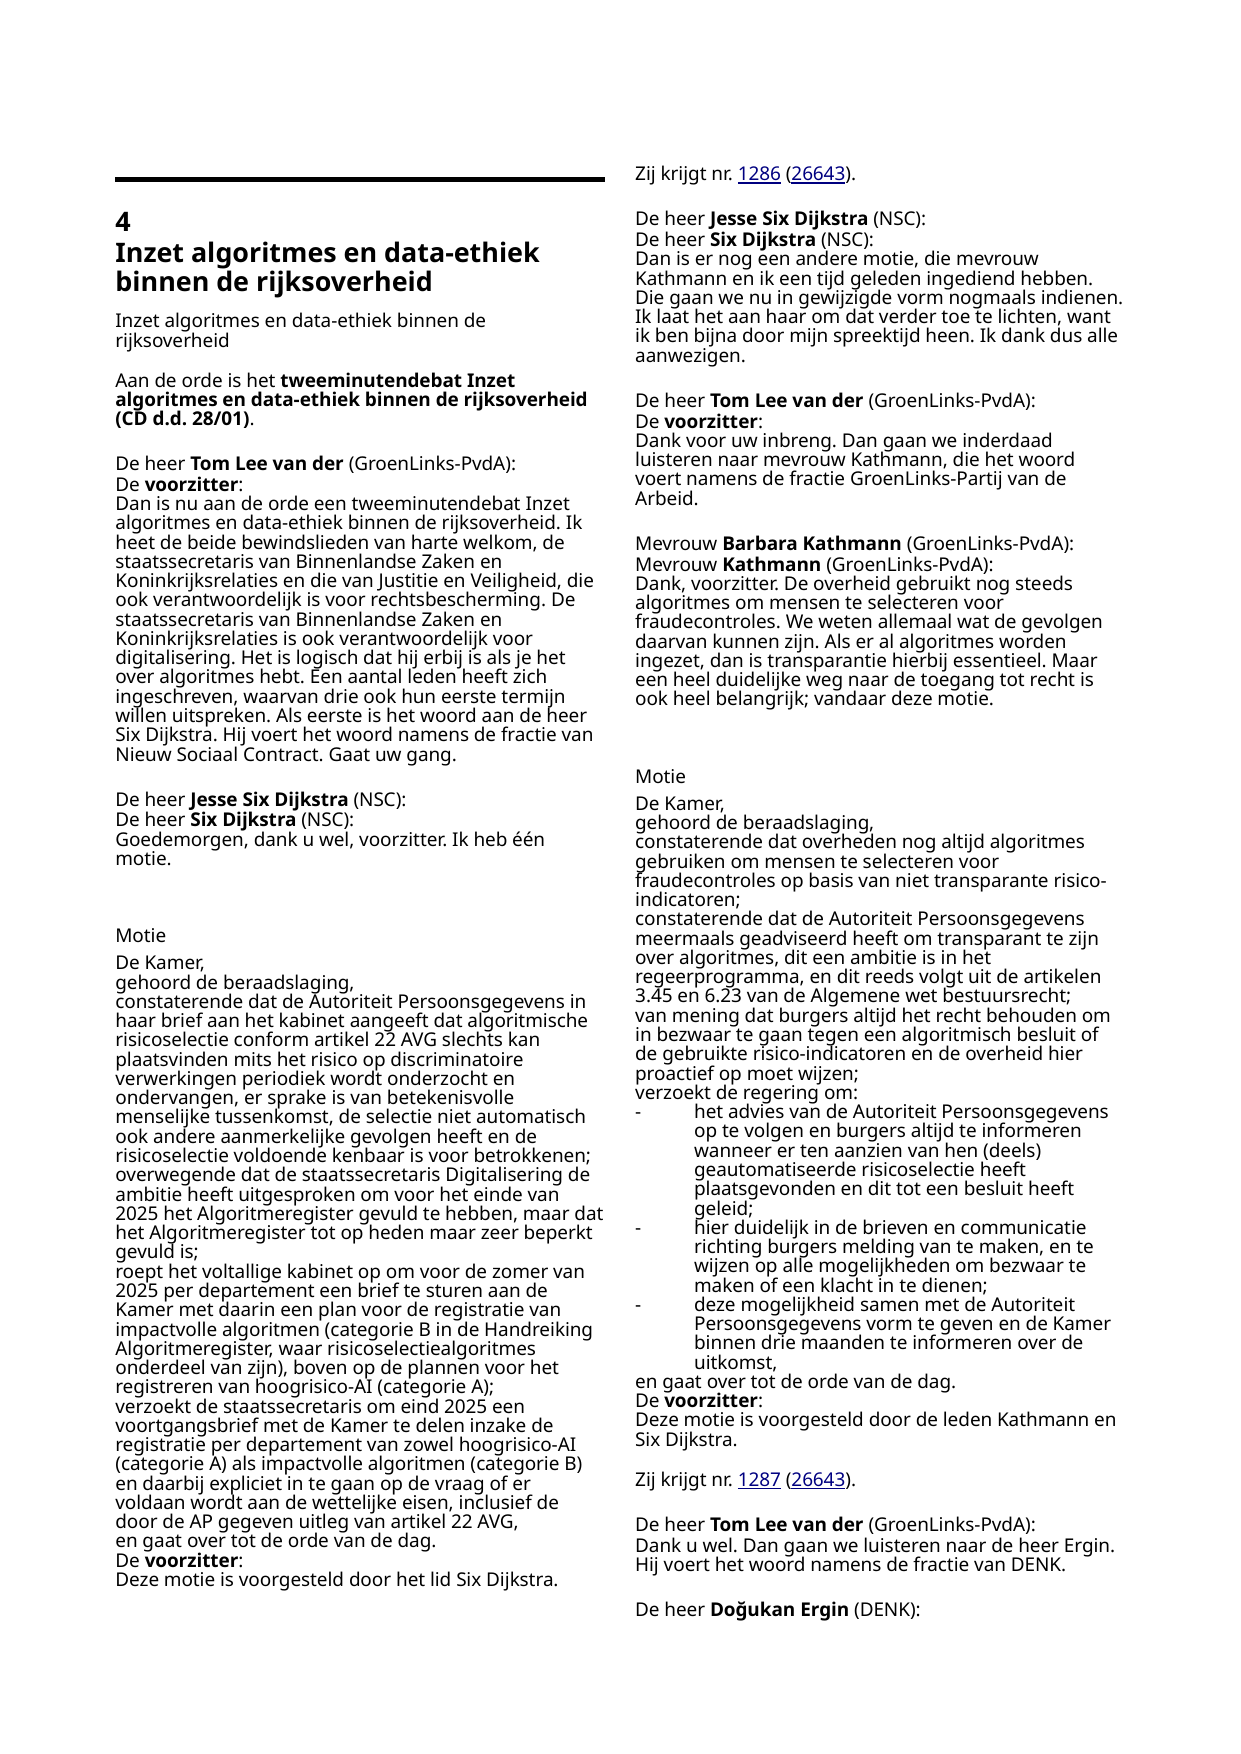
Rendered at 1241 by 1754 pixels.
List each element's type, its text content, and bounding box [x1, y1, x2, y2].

text Dank u wel. Dan gaan we luisteren naar de heer Ergin. Hij voert het woord namens de fractie van DENK. [635, 1537, 1125, 1575]
text De heer Doğukan Ergin (DENK): [635, 1596, 1125, 1622]
list het advies van de Autoriteit Persoonsgegevens op te volgen en burgers altijd te informeren wanneer er ten aanzien van hen (deels) geautomatiseerde risicoselectie heeft plaatsgevonden en dit tot een besluit heeft geleid; [635, 1103, 1125, 1219]
text Inzet algoritmes en data-ethiek binnen de rijksoverheid [115, 312, 605, 351]
text constaterende dat de Autoriteit Persoonsgegevens meermaals geadviseerd heeft om transparant te zijn over algoritmes, dit een ambitie is in het regeerprogramma, en dit reeds volgt uit de artikelen 3.45 en 6.23 van de Algemene wet bestuursrecht; [635, 910, 1125, 1007]
text Mevrouw Kathmann (GroenLinks-PvdA): [635, 556, 1125, 575]
text Deze motie is voorgesteld door de leden Kathmann en Six Dijkstra. [635, 1411, 1125, 1450]
text gehoord de beraadslaging, [635, 814, 1125, 833]
text gehoord de beraadslaging, [115, 974, 605, 993]
text Dank voor uw inbreng. Dan gaan we inderdaad luisteren naar mevrouw Kathmann, die het woord voert namens de fractie GroenLinks-Partij van de Arbeid. [635, 432, 1125, 509]
text Zij krijgt nr. 1287 (26643). [635, 1471, 1125, 1490]
text De heer Tom Lee van der (GroenLinks-PvdA): [635, 1511, 1125, 1537]
text Deze motie is voorgesteld door het lid Six Dijkstra. [115, 1571, 605, 1590]
text De heer Tom Lee van der (GroenLinks-PvdA): [115, 450, 605, 476]
text De heer Jesse Six Dijkstra (NSC): [115, 786, 605, 811]
text constaterende dat overheden nog altijd algoritmes gebruiken om mensen te selecteren voor fraudecontroles op basis van niet transparante risico-indicatoren; [635, 833, 1125, 910]
text Dan is er nog een andere motie, die mevrouw Kathmann en ik een tijd geleden ingediend hebben. Die gaan we nu in gewijzigde vorm nogmaals indienen. Ik laat het aan haar om dat verder toe te lichten, want ik ben bijna door mijn spreektijd heen. Ik dank dus alle aanwezigen. [635, 250, 1125, 366]
text 4 [115, 203, 605, 239]
text verzoekt de staatssecretaris om eind 2025 een voortgangsbrief met de Kamer te delen inzake de registratie per departement van zowel hoogrisico-AI (categorie A) als impactvolle algoritmen (categorie B) en daarbij expliciet in te gaan op de vraag of er voldaan wordt aan de wettelijke eisen, inclusief de door de AP gegeven uitleg van artikel 22 AVG, [115, 1398, 605, 1532]
list hier duidelijk in de brieven en communicatie richting burgers melding van te maken, en te wijzen op alle mogelijkheden om bezwaar te maken of een klacht in te dienen; [635, 1219, 1125, 1296]
text van mening dat burgers altijd het recht behouden om in bezwaar te gaan tegen een algoritmisch besluit of de gebruikte risico-indicatoren en de overheid hier proactief op moet wijzen; [635, 1007, 1125, 1084]
text De voorzitter: [635, 1392, 1125, 1411]
text Inzet algoritmes en data-ethiek binnen de rijksoverheid [115, 239, 605, 312]
text Motie [635, 763, 1125, 789]
list deze mogelijkheid samen met de Autoriteit Persoonsgegevens vorm te geven en de Kamer binnen drie maanden te informeren over de uitkomst, [635, 1296, 1125, 1373]
text De heer Six Dijkstra (NSC): [115, 811, 605, 831]
text Zij krijgt nr. 1286 (26643). [635, 165, 1125, 184]
text en gaat over tot de orde van de dag. [115, 1532, 605, 1552]
text De Kamer, [635, 795, 1125, 814]
text Motie [115, 923, 605, 948]
text De heer Tom Lee van der (GroenLinks-PvdA): [635, 387, 1125, 413]
text De Kamer, [115, 954, 605, 974]
text roept het voltallige kabinet op om voor de zomer van 2025 per departement een brief te sturen aan de Kamer met daarin een plan voor de registratie van impactvolle algoritmen (categorie B in de Handreiking Algoritmeregister, waar risicoselectiealgoritmes onderdeel van zijn), boven op de plannen voor het registreren van hoogrisico-AI (categorie A); [115, 1263, 605, 1398]
text De voorzitter: [635, 413, 1125, 432]
text Dank, voorzitter. De overheid gebruikt nog steeds algoritmes om mensen te selecteren voor fraudecontroles. We weten allemaal wat de gevolgen daarvan kunnen zijn. Als er al algoritmes worden ingezet, dan is transparantie hierbij essentieel. Maar een heel duidelijke weg naar de toegang tot recht is ook heel belangrijk; vandaar deze motie. [635, 575, 1125, 710]
text Goedemorgen, dank u wel, voorzitter. Ik heb één motie. [115, 831, 605, 869]
text De heer Jesse Six Dijkstra (NSC): [635, 205, 1125, 231]
text De voorzitter: [115, 476, 605, 495]
text Aan de orde is het tweeminutendebat Inzet algoritmes en data-ethiek binnen de rijksoverheid (CD d.d. 28/01). [115, 372, 605, 429]
text constaterende dat de Autoriteit Persoonsgegevens in haar brief aan het kabinet aangeeft dat algoritmische risicoselectie conform artikel 22 AVG slechts kan plaatsvinden mits het risico op discriminatoire verwerkingen periodiek wordt onderzocht en ondervangen, er sprake is van betekenisvolle menselijke tussenkomst, de selectie niet automatisch ook andere aanmerkelijke gevolgen heeft en de risicoselectie voldoende kenbaar is voor betrokkenen; [115, 993, 605, 1166]
text overwegende dat de staatssecretaris Digitalisering de ambitie heeft uitgesproken om voor het einde van 2025 het Algoritmeregister gevuld te hebben, maar dat het Algoritmeregister tot op heden maar zeer beperkt gevuld is; [115, 1166, 605, 1263]
text De voorzitter: [115, 1552, 605, 1571]
text Mevrouw Barbara Kathmann (GroenLinks-PvdA): [635, 530, 1125, 556]
text verzoekt de regering om: [635, 1084, 1125, 1103]
text De heer Six Dijkstra (NSC): [635, 231, 1125, 250]
text Dan is nu aan de orde een tweeminutendebat Inzet algoritmes en data-ethiek binnen de rijksoverheid. Ik heet de beide bewindslieden van harte welkom, de staatssecretaris van Binnenlandse Zaken en Koninkrijksrelaties en die van Justitie en Veiligheid, die ook verantwoordelijk is voor rechtsbescherming. De staatssecretaris van Binnenlandse Zaken en Koninkrijksrelaties is ook verantwoordelijk voor digitalisering. Het is logisch dat hij erbij is als je het over algoritmes hebt. Een aantal leden heeft zich ingeschreven, waarvan drie ook hun eerste termijn willen uitspreken. Als eerste is het woord aan de heer Six Dijkstra. Hij voert het woord namens de fractie van Nieuw Sociaal Contract. Gaat uw gang. [115, 495, 605, 765]
text en gaat over tot de orde van de dag. [635, 1373, 1125, 1392]
